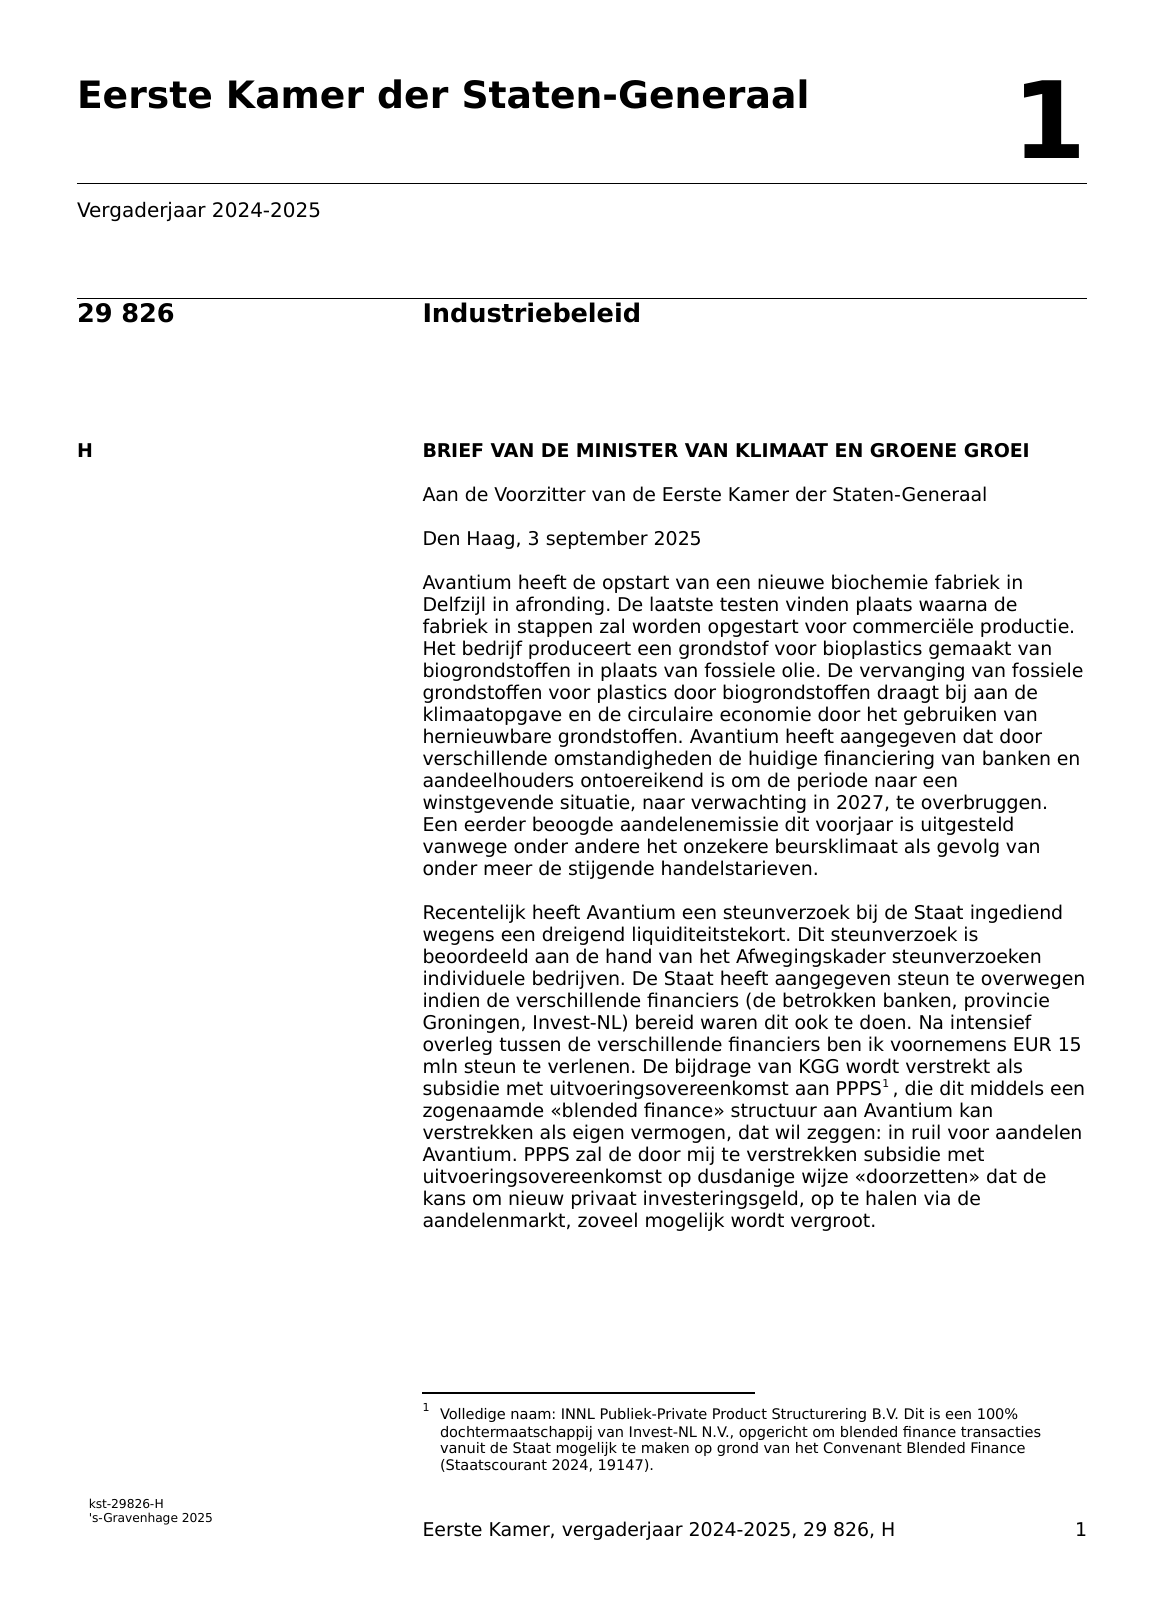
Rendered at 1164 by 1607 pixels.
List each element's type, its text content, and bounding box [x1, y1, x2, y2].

text 's-Gravenhage 2025 [88, 1511, 323, 1525]
text Aan de Voorzitter van de Eerste Kamer der Staten-Generaal [422, 484, 1087, 506]
text Recentelijk heeft Avantium een steunverzoek bij de Staat ingediend wegens een dreigend liquiditeitstekort. Dit steunverzoek is beoordeeld aan de hand van het Afwegingskader steunverzoeken individuele bedrijven. De Staat heeft aangegeven steun te overwegen indien de verschillende financiers (de betrokken banken, provincie Groningen, Invest-NL) bereid waren dit ook te doen. Na intensief overleg tussen de verschillende financiers ben ik voornemens EUR 15 mln steun te verlenen. De bijdrage van KGG wordt verstrekt als subsidie met uitvoeringsovereenkomst aan PPPS, die dit middels een zogenaamde «blended finance» structuur aan Avantium kan verstrekken als eigen vermogen, dat wil zeggen: in ruil voor aandelen Avantium. PPPS zal de door mij te verstrekken subsidie met uitvoeringsovereenkomst op dusdanige wijze «doorzetten» dat de kans om nieuw privaat investeringsgeld, op te halen via de aandelenmarkt, zoveel mogelijk wordt vergroot. [422, 902, 1087, 1232]
text Volledige naam: INNL Publiek-Private Product Structurering B.V. Dit is een 100% dochtermaatschappij van Invest-NL N.V., opgericht om blended finance transacties vanuit de Staat mogelijk te maken op grond van het Convenant Blended Finance (Staatscourant 2024, 19147). [422, 1402, 1087, 1474]
table_cell Vergaderjaar 2024-2025 [77, 184, 1087, 298]
text Avantium heeft de opstart van een nieuwe biochemie fabriek in Delfzijl in afronding. De laatste testen vinden plaats waarna de fabriek in stappen zal worden opgestart voor commerciële productie. Het bedrijf produceert een grondstof voor bioplastics gemaakt van biogrondstoffen in plaats van fossiele olie. De vervanging van fossiele grondstoffen voor plastics door biogrondstoffen draagt bij aan de klimaatopgave en de circulaire economie door het gebruiken van hernieuwbare grondstoffen. Avantium heeft aangegeven dat door verschillende omstandigheden de huidige financiering van banken en aandeelhouders ontoereikend is om de periode naar een winstgevende situatie, naar verwachting in 2027, te overbruggen. Een eerder beoogde aandelenemissie dit voorjaar is uitgesteld vanwege onder andere het onzekere beursklimaat als gevolg van onder meer de stijgende handelstarieven. [422, 572, 1087, 880]
table_header 1 [886, 59, 1087, 183]
text Den Haag, 3 september 2025 [422, 528, 1087, 550]
subtitle 29 826 Industriebeleid [77, 299, 1087, 329]
text kst-29826-H [88, 1497, 323, 1511]
table_header Eerste Kamer der Staten-Generaal [77, 59, 886, 183]
subtitle H BRIEF VAN DE MINISTER VAN KLIMAAT EN GROENE GROEI [77, 440, 1087, 462]
